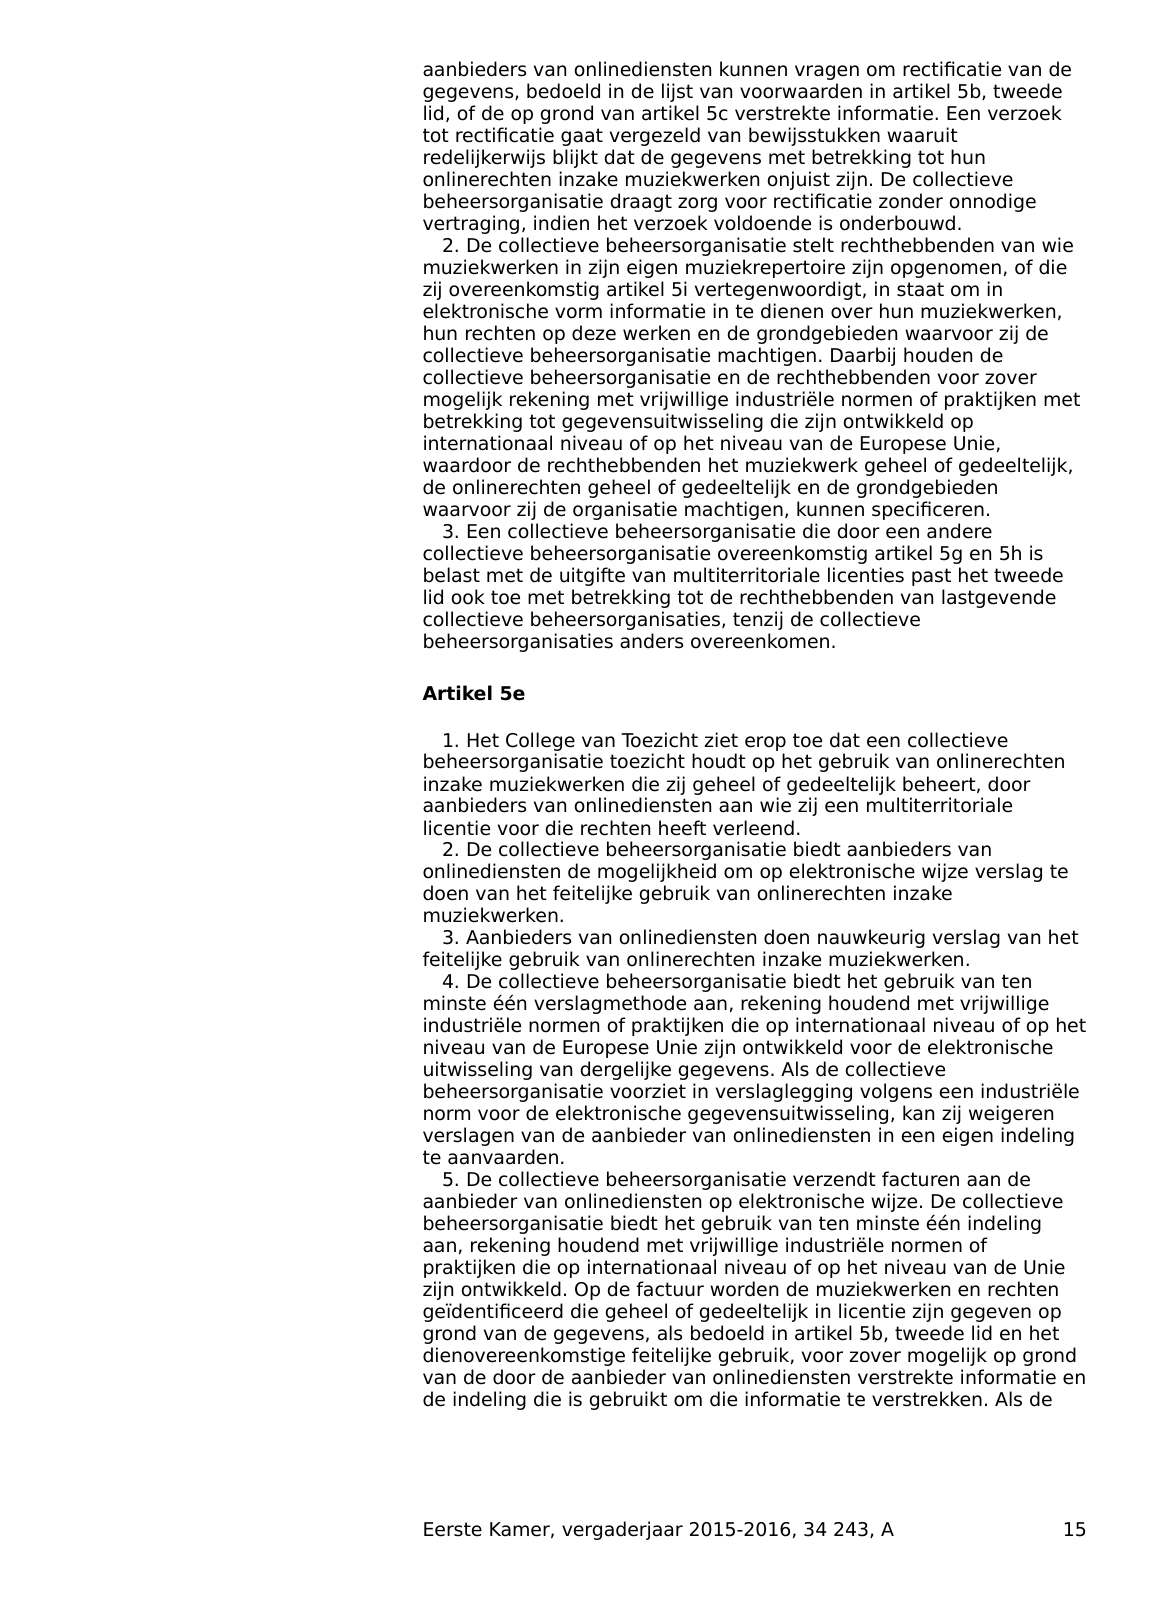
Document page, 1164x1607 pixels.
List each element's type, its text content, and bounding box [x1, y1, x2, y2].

text 2. De collectieve beheersorganisatie biedt aanbieders van onlinediensten de mogelijkheid om op elektronische wijze verslag te doen van het feitelijke gebruik van onlinerechten inzake muziekwerken. [422, 839, 1087, 927]
text aanbieders van onlinediensten kunnen vragen om rectificatie van de gegevens, bedoeld in de lijst van voorwaarden in artikel 5b, tweede lid, of de op grond van artikel 5c verstrekte informatie. Een verzoek tot rectificatie gaat vergezeld van bewijsstukken waaruit redelijkerwijs blijkt dat de gegevens met betrekking tot hun onlinerechten inzake muziekwerken onjuist zijn. De collectieve beheersorganisatie draagt zorg voor rectificatie zonder onnodige vertraging, indien het verzoek voldoende is onderbouwd. [422, 59, 1087, 235]
subtitle Artikel 5e [422, 682, 1087, 704]
text 2. De collectieve beheersorganisatie stelt rechthebbenden van wie muziekwerken in zijn eigen muziekrepertoire zijn opgenomen, of die zij overeenkomstig artikel 5i vertegenwoordigt, in staat om in elektronische vorm informatie in te dienen over hun muziekwerken, hun rechten op deze werken en de grondgebieden waarvoor zij de collectieve beheersorganisatie machtigen. Daarbij houden de collectieve beheersorganisatie en de rechthebbenden voor zover mogelijk rekening met vrijwillige industriële normen of praktijken met betrekking tot gegevensuitwisseling die zijn ontwikkeld op internationaal niveau of op het niveau van de Europese Unie, waardoor de rechthebbenden het muziekwerk geheel of gedeeltelijk, de onlinerechten geheel of gedeeltelijk en de grondgebieden waarvoor zij de organisatie machtigen, kunnen specificeren. [422, 235, 1087, 521]
text 3. Een collectieve beheersorganisatie die door een andere collectieve beheersorganisatie overeenkomstig artikel 5g en 5h is belast met de uitgifte van multiterritoriale licenties past het tweede lid ook toe met betrekking tot de rechthebbenden van lastgevende collectieve beheersorganisaties, tenzij de collectieve beheersorganisaties anders overeenkomen. [422, 521, 1087, 652]
text 1. Het College van Toezicht ziet erop toe dat een collectieve beheersorganisatie toezicht houdt op het gebruik van onlinerechten inzake muziekwerken die zij geheel of gedeeltelijk beheert, door aanbieders van onlinediensten aan wie zij een multiterritoriale licentie voor die rechten heeft verleend. [422, 729, 1087, 839]
text 5. De collectieve beheersorganisatie verzendt facturen aan de aanbieder van onlinediensten op elektronische wijze. De collectieve beheersorganisatie biedt het gebruik van ten minste één indeling aan, rekening houdend met vrijwillige industriële normen of praktijken die op internationaal niveau of op het niveau van de Unie zijn ontwikkeld. Op de factuur worden de muziekwerken en rechten geïdentificeerd die geheel of gedeeltelijk in licentie zijn gegeven op grond van de gegevens, als bedoeld in artikel 5b, tweede lid en het dienovereenkomstige feitelijke gebruik, voor zover mogelijk op grond van de door de aanbieder van onlinediensten verstrekte informatie en de indeling die is gebruikt om die informatie te verstrekken. Als de [422, 1169, 1087, 1411]
text 4. De collectieve beheersorganisatie biedt het gebruik van ten minste één verslagmethode aan, rekening houdend met vrijwillige industriële normen of praktijken die op internationaal niveau of op het niveau van de Europese Unie zijn ontwikkeld voor de elektronische uitwisseling van dergelijke gegevens. Als de collectieve beheersorganisatie voorziet in verslaglegging volgens een industriële norm voor de elektronische gegevensuitwisseling, kan zij weigeren verslagen van de aanbieder van onlinediensten in een eigen indeling te aanvaarden. [422, 971, 1087, 1169]
text 3. Aanbieders van onlinediensten doen nauwkeurig verslag van het feitelijke gebruik van onlinerechten inzake muziekwerken. [422, 927, 1087, 971]
